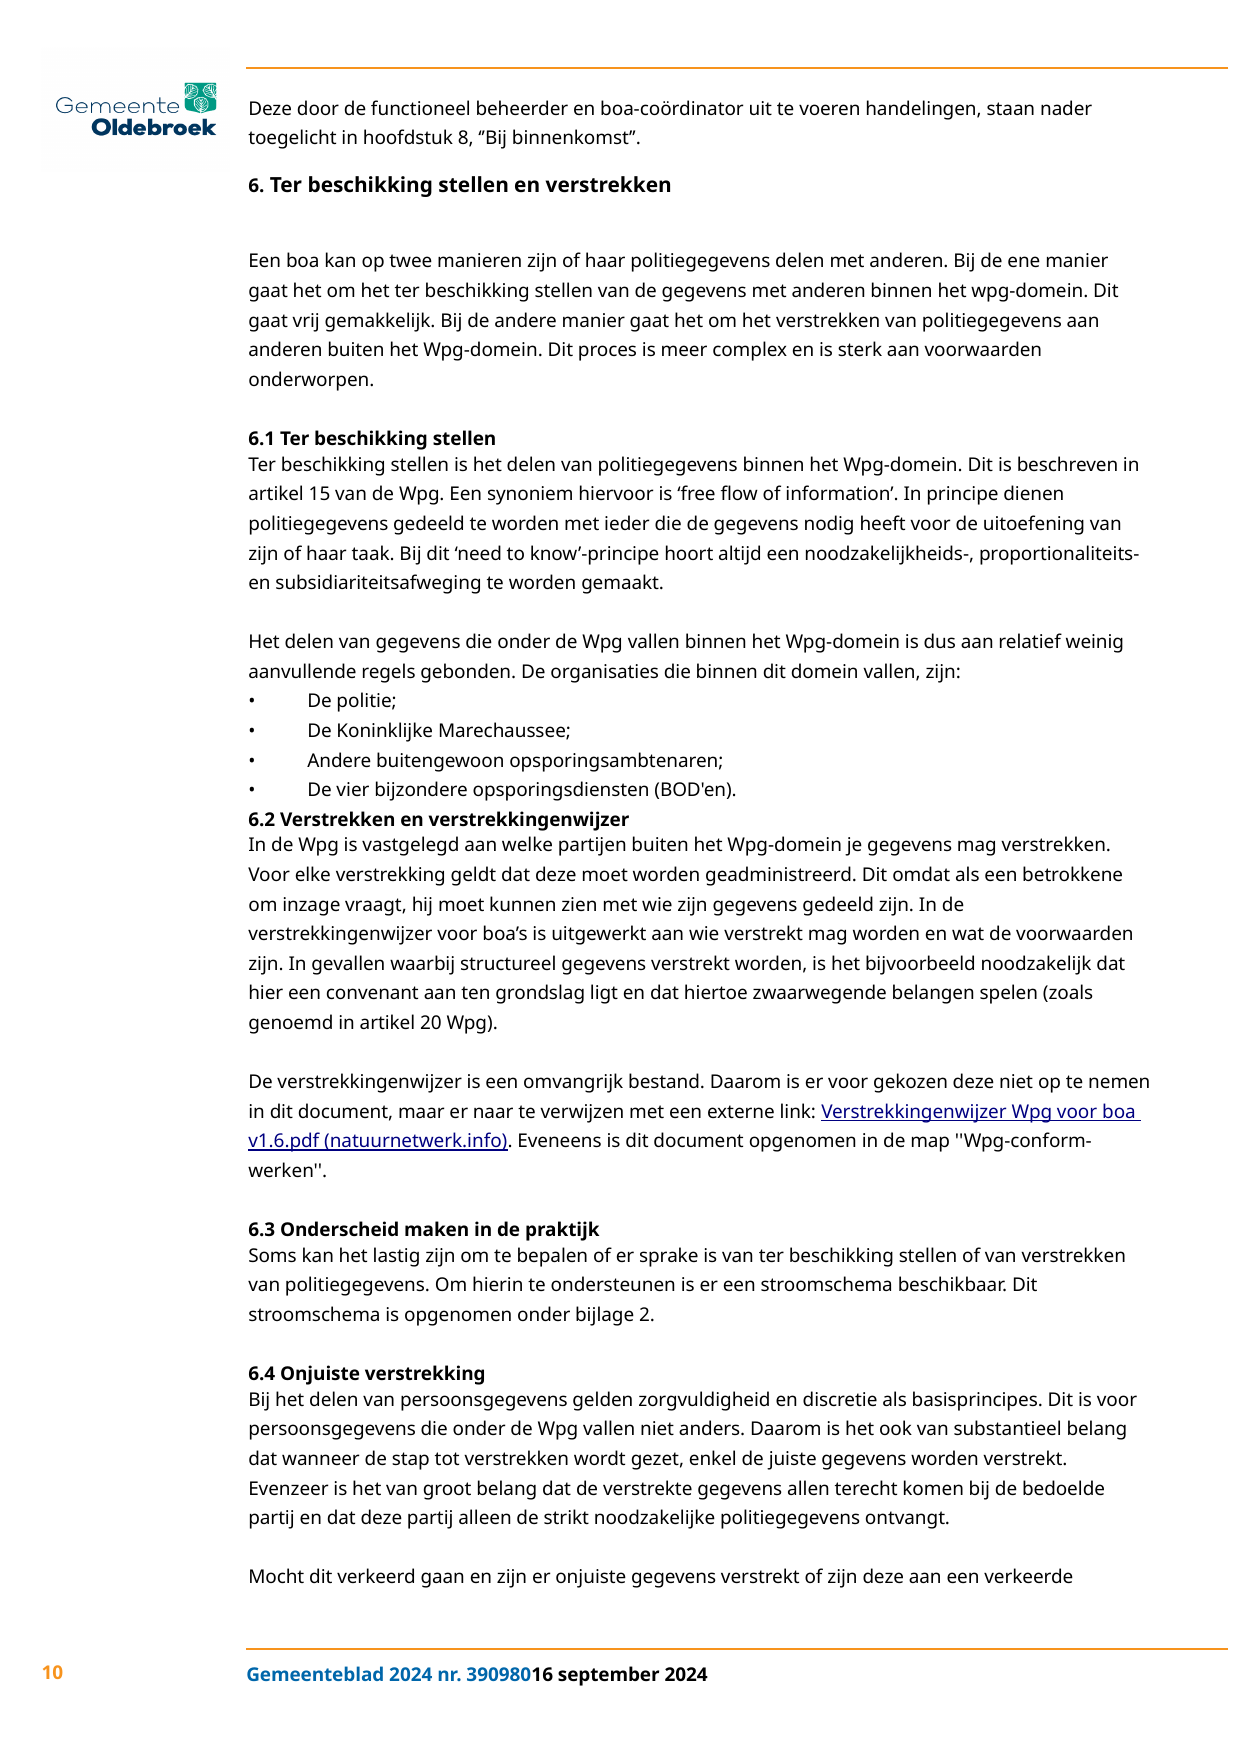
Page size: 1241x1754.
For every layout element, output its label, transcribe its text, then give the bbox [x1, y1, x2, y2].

text In de Wpg is vastgelegd aan welke partijen buiten het Wpg-domein je gegevens mag verstrekken. Voor elke verstrekking geldt dat deze moet worden geadministreerd. Dit omdat als een betrokkene om inzage vraagt, hij moet kunnen zien met wie zijn gegevens gedeeld zijn. In de verstrekkingenwijzer voor boa’s is uitgewerkt aan wie verstrekt mag worden en wat de voorwaarden zijn. In gevallen waarbij structureel gegevens verstrekt worden, is het bijvoorbeeld noodzakelijk dat hier een convenant aan ten grondslag ligt en dat hiertoe zwaarwegende belangen spelen (zoals genoemd in artikel 20 Wpg). [248, 832, 1152, 1035]
text 6.2 Verstrekken en verstrekkingenwijzer [248, 806, 1152, 832]
text 6.1 Ter beschikking stellen [248, 425, 1152, 451]
text 6.3 Onderscheid maken in de praktijk [248, 1216, 1152, 1242]
text Bij het delen van persoonsgegevens gelden zorgvuldigheid en discretie als basisprincipes. Dit is voor persoonsgegevens die onder de Wpg vallen niet anders. Daarom is het ook van substantieel belang dat wanneer de stap tot verstrekken wordt gezet, enkel de juiste gegevens worden verstrekt. Evenzeer is het van groot belang dat de verstrekte gegevens allen terecht komen bij de bedoelde partij en dat deze partij alleen de strikt noodzakelijke politiegegevens ontvangt. [248, 1386, 1152, 1530]
list De Koninklijke Marechaussee; [248, 717, 1152, 743]
list Andere buitengewoon opsporingsambtenaren; [248, 747, 1152, 772]
text Mocht dit verkeerd gaan en zijn er onjuiste gegevens verstrekt of zijn deze aan een verkeerde [248, 1563, 1152, 1589]
list De vier bijzondere opsporingsdiensten (BOD'en). [248, 776, 1152, 802]
text Deze door de functioneel beheerder en boa-coördinator uit te voeren handelingen, staan nader toegelicht in hoofdstuk 8, ‘’Bij binnenkomst’’. [248, 95, 1152, 150]
text 6.4 Onjuiste verstrekking [248, 1360, 1152, 1386]
text Ter beschikking stellen is het delen van politiegegevens binnen het Wpg-domein. Dit is beschreven in artikel 15 van de Wpg. Een synoniem hiervoor is ‘free flow of information’. In principe dienen politiegegevens gedeeld te worden met ieder die de gegevens nodig heeft voor de uitoefening van zijn of haar taak. Bij dit ‘need to know’-principe hoort altijd een noodzakelijkheids-, proportionaliteits- en subsidiariteitsafweging te worden gemaakt. [248, 451, 1152, 595]
picture [41, 47, 231, 172]
text Een boa kan op twee manieren zijn of haar politiegegevens delen met anderen. Bij de ene manier gaat het om het ter beschikking stellen van de gegevens met anderen binnen het wpg-domein. Dit gaat vrij gemakkelijk. Bij de andere manier gaat het om het verstrekken van politiegegevens aan anderen buiten het Wpg-domein. Dit proces is meer complex en is sterk aan voorwaarden onderworpen. [248, 248, 1152, 392]
text Soms kan het lastig zijn om te bepalen of er sprake is van ter beschikking stellen of van verstrekken van politiegegevens. Om hierin te ondersteunen is er een stroomschema beschikbaar. Dit stroomschema is opgenomen onder bijlage 2. [248, 1242, 1152, 1327]
text 6. Ter beschikking stellen en verstrekken [248, 170, 1152, 198]
list De politie; [248, 688, 1152, 713]
text De verstrekkingenwijzer is een omvangrijk bestand. Daarom is er voor gekozen deze niet op te nemen in dit document, maar er naar te verwijzen met een externe link: Verstrekkingenwijzer Wpg voor boa v1.6.pdf (natuurnetwerk.info). Eveneens is dit document opgenomen in de map ''Wpg-conform-werken''. [248, 1068, 1152, 1183]
text Het delen van gegevens die onder de Wpg vallen binnen het Wpg-domein is dus aan relatief weinig aanvullende regels gebonden. De organisaties die binnen dit domein vallen, zijn: [248, 628, 1152, 684]
